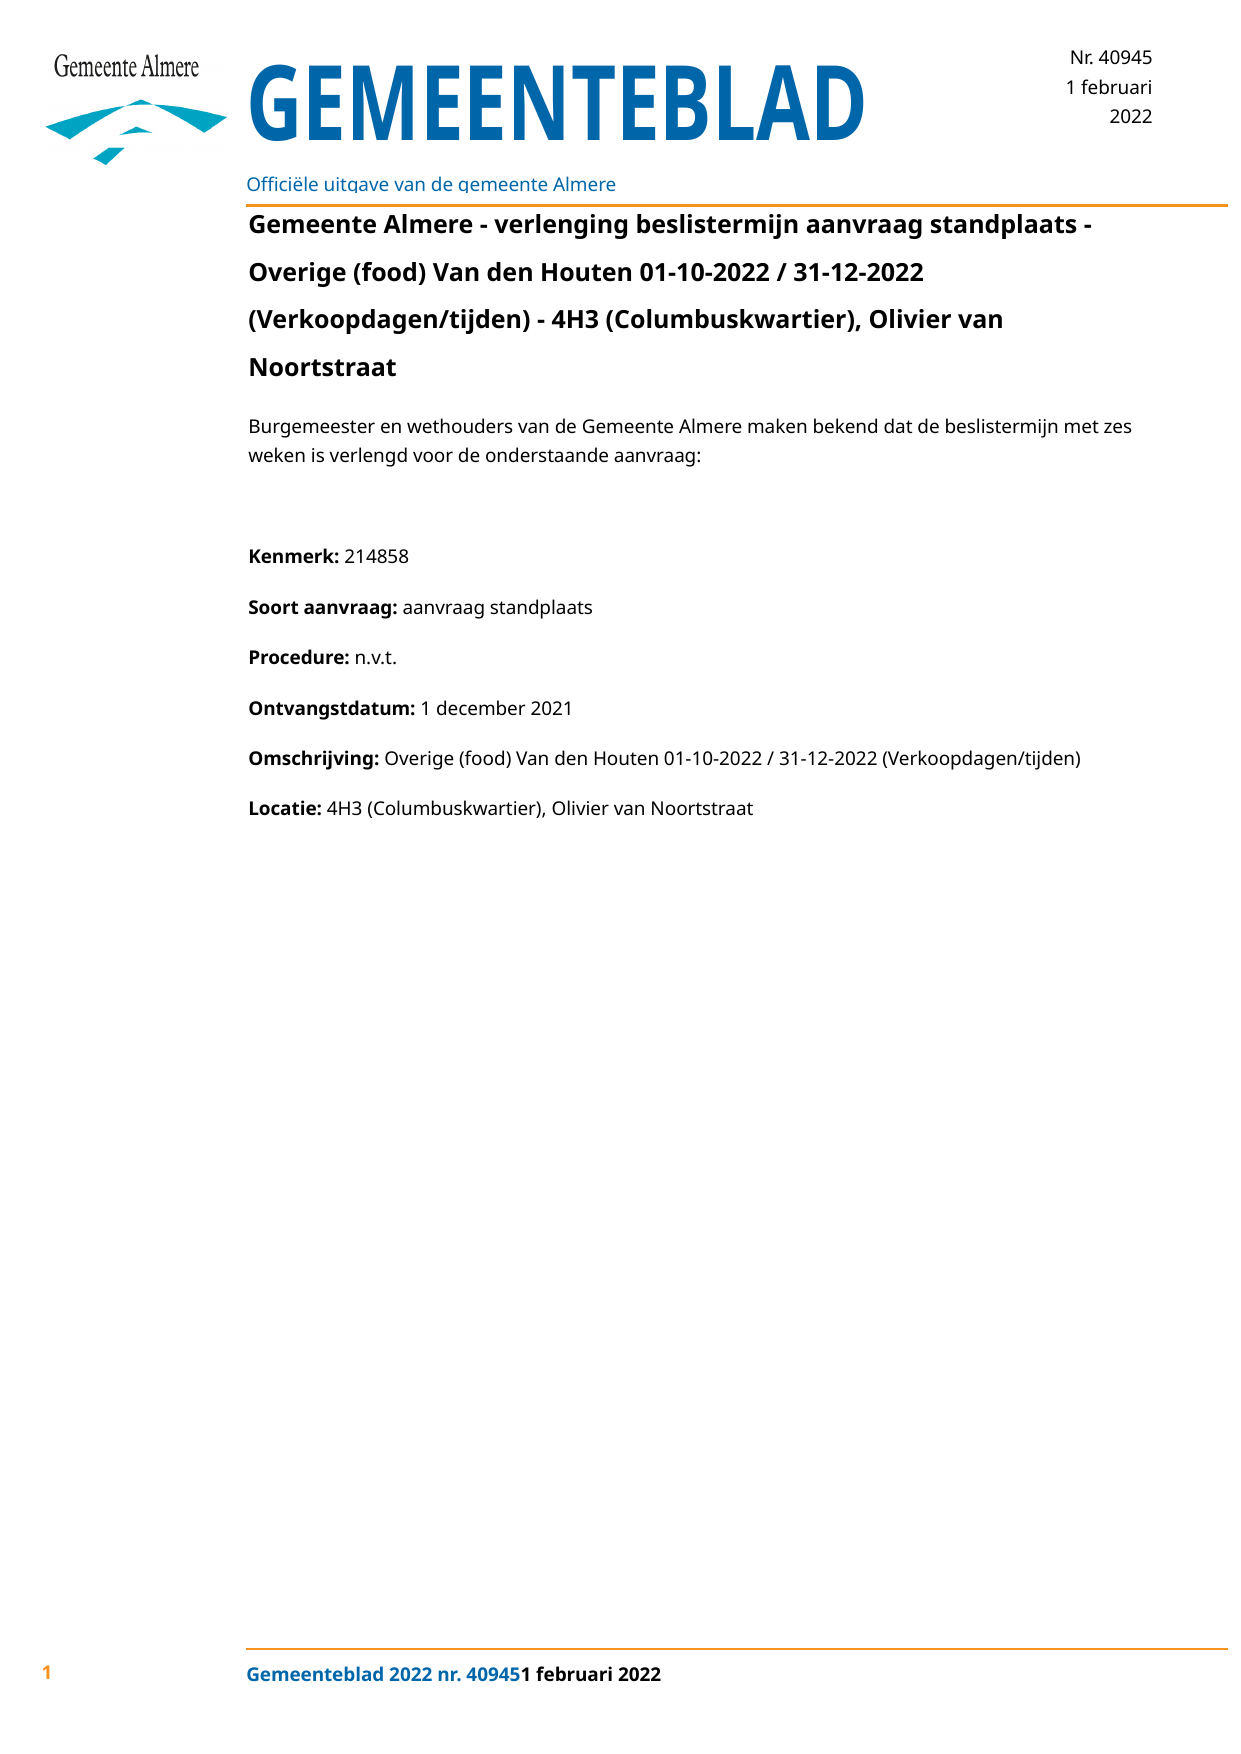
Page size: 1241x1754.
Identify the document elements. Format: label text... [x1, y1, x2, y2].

text Omschrijving: Overige (food) Van den Houten 01-10-2022 / 31-12-2022 (Verkoopdagen/tijden) [248, 745, 1152, 771]
text Soort aanvraag: aanvraag standplaats [248, 594, 1152, 620]
text Kenmerk: 214858 [248, 543, 1152, 569]
text Procedure: n.v.t. [248, 644, 1152, 670]
picture [41, 47, 231, 172]
text Burgemeester en wethouders van de Gemeente Almere maken bekend dat de beslistermijn met zes weken is verlengd voor de onderstaande aanvraag: [248, 413, 1152, 468]
text Gemeente Almere - verlenging beslistermijn aanvraag standplaats - Overige (food) Van den Houten 01-10-2022 / 31-12-2022 (Verkoopdagen/tijden) - 4H3 (Columbuskwartier), Olivier van Noortstraat [248, 207, 1152, 384]
text Ontvangstdatum: 1 december 2021 [248, 695, 1152, 721]
text Locatie: 4H3 (Columbuskwartier), Olivier van Noortstraat [248, 796, 1152, 821]
